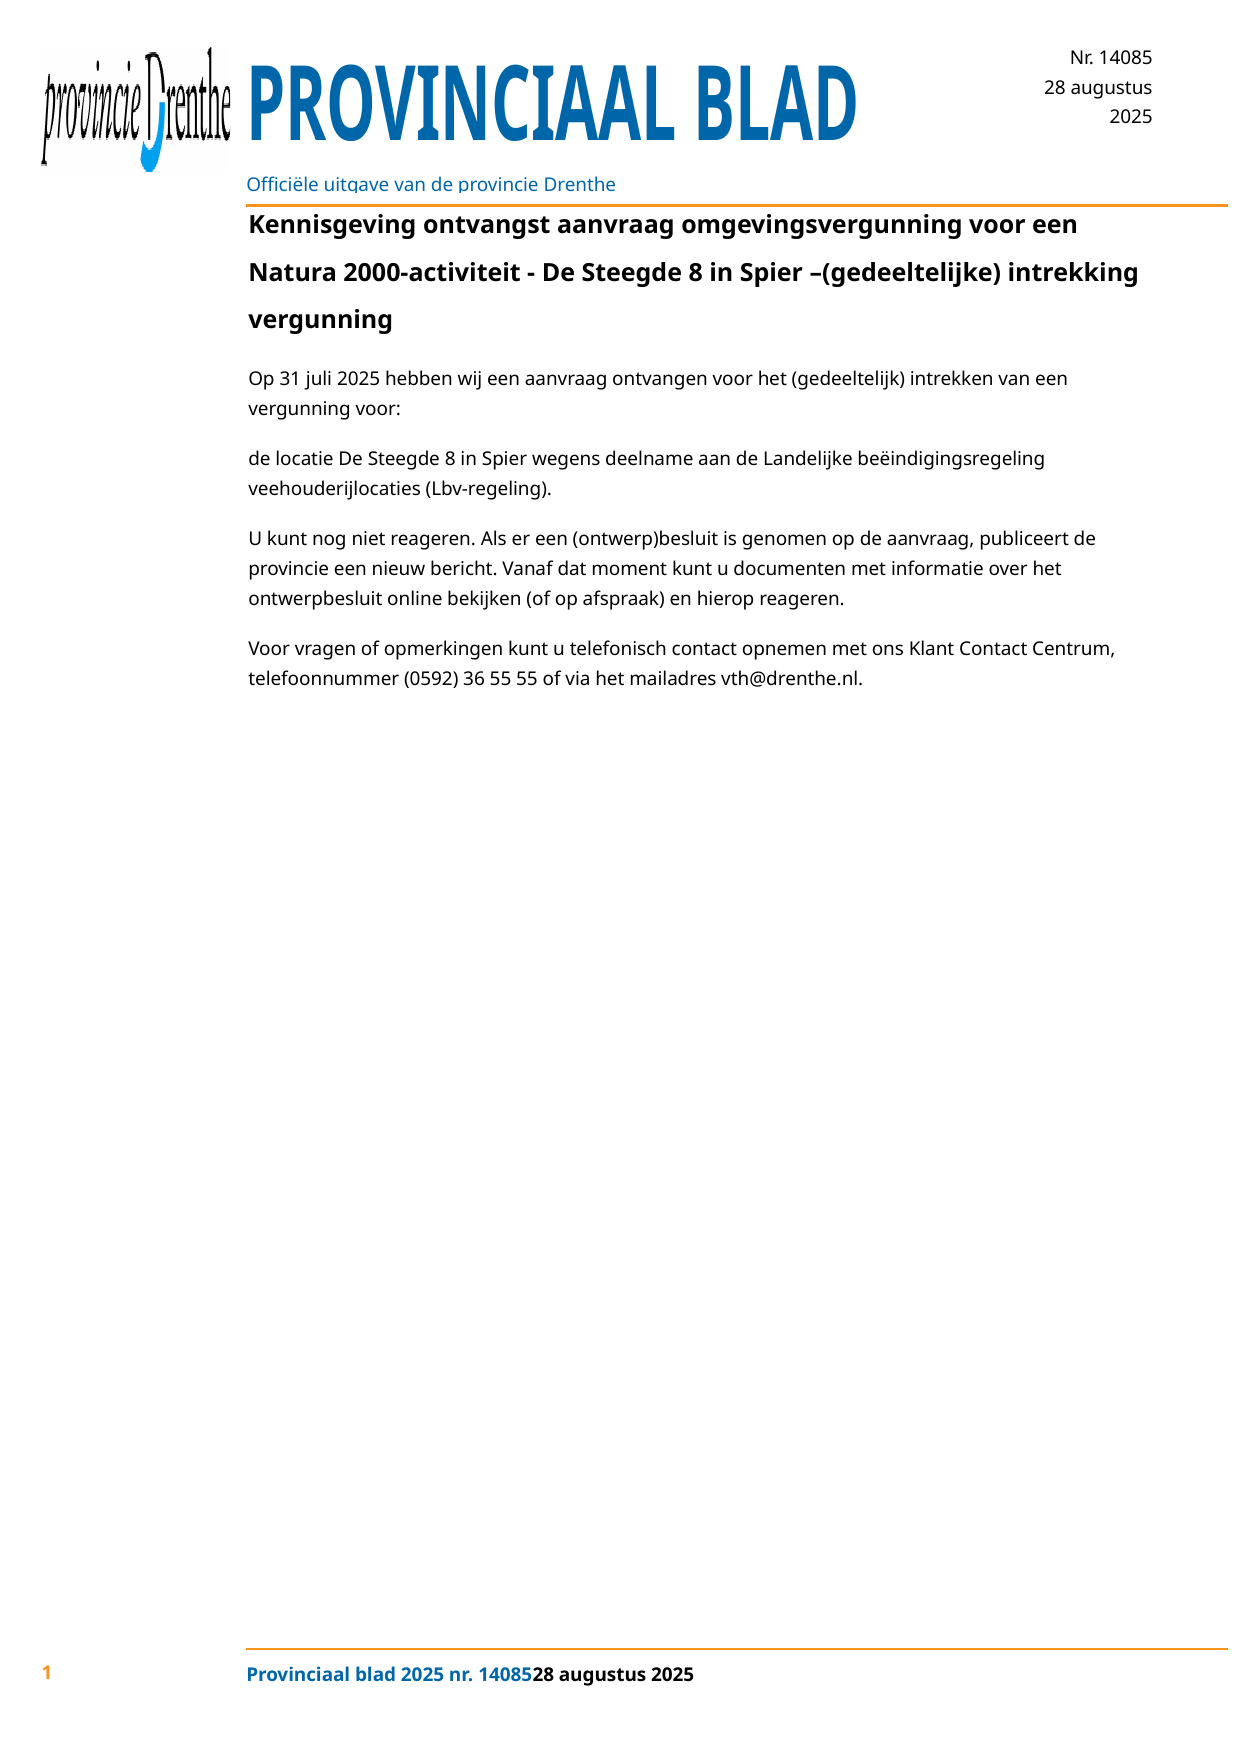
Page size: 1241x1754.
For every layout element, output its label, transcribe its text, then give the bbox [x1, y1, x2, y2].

picture [41, 47, 231, 172]
text Voor vragen of opmerkingen kunt u telefonisch contact opnemen met ons Klant Contact Centrum, telefoonnummer (0592) 36 55 55 of via het mailadres vth@drenthe.nl. [248, 635, 1152, 690]
text Kennisgeving ontvangst aanvraag omgevingsvergunning voor een Natura 2000-activiteit - De Steegde 8 in Spier –(gedeeltelijke) intrekking vergunning [248, 207, 1152, 336]
text U kunt nog niet reageren. Als er een (ontwerp)besluit is genomen op de aanvraag, publiceert de provincie een nieuw bericht. Vanaf dat moment kunt u documenten met informatie over het ontwerpbesluit online bekijken (of op afspraak) en hierop reageren. [248, 526, 1152, 610]
text de locatie De Steegde 8 in Spier wegens deelname aan de Landelijke beëindigingsregeling veehouderijlocaties (Lbv-regeling). [248, 446, 1152, 501]
text Op 31 juli 2025 hebben wij een aanvraag ontvangen voor het (gedeeltelijk) intrekken van een vergunning voor: [248, 366, 1152, 421]
